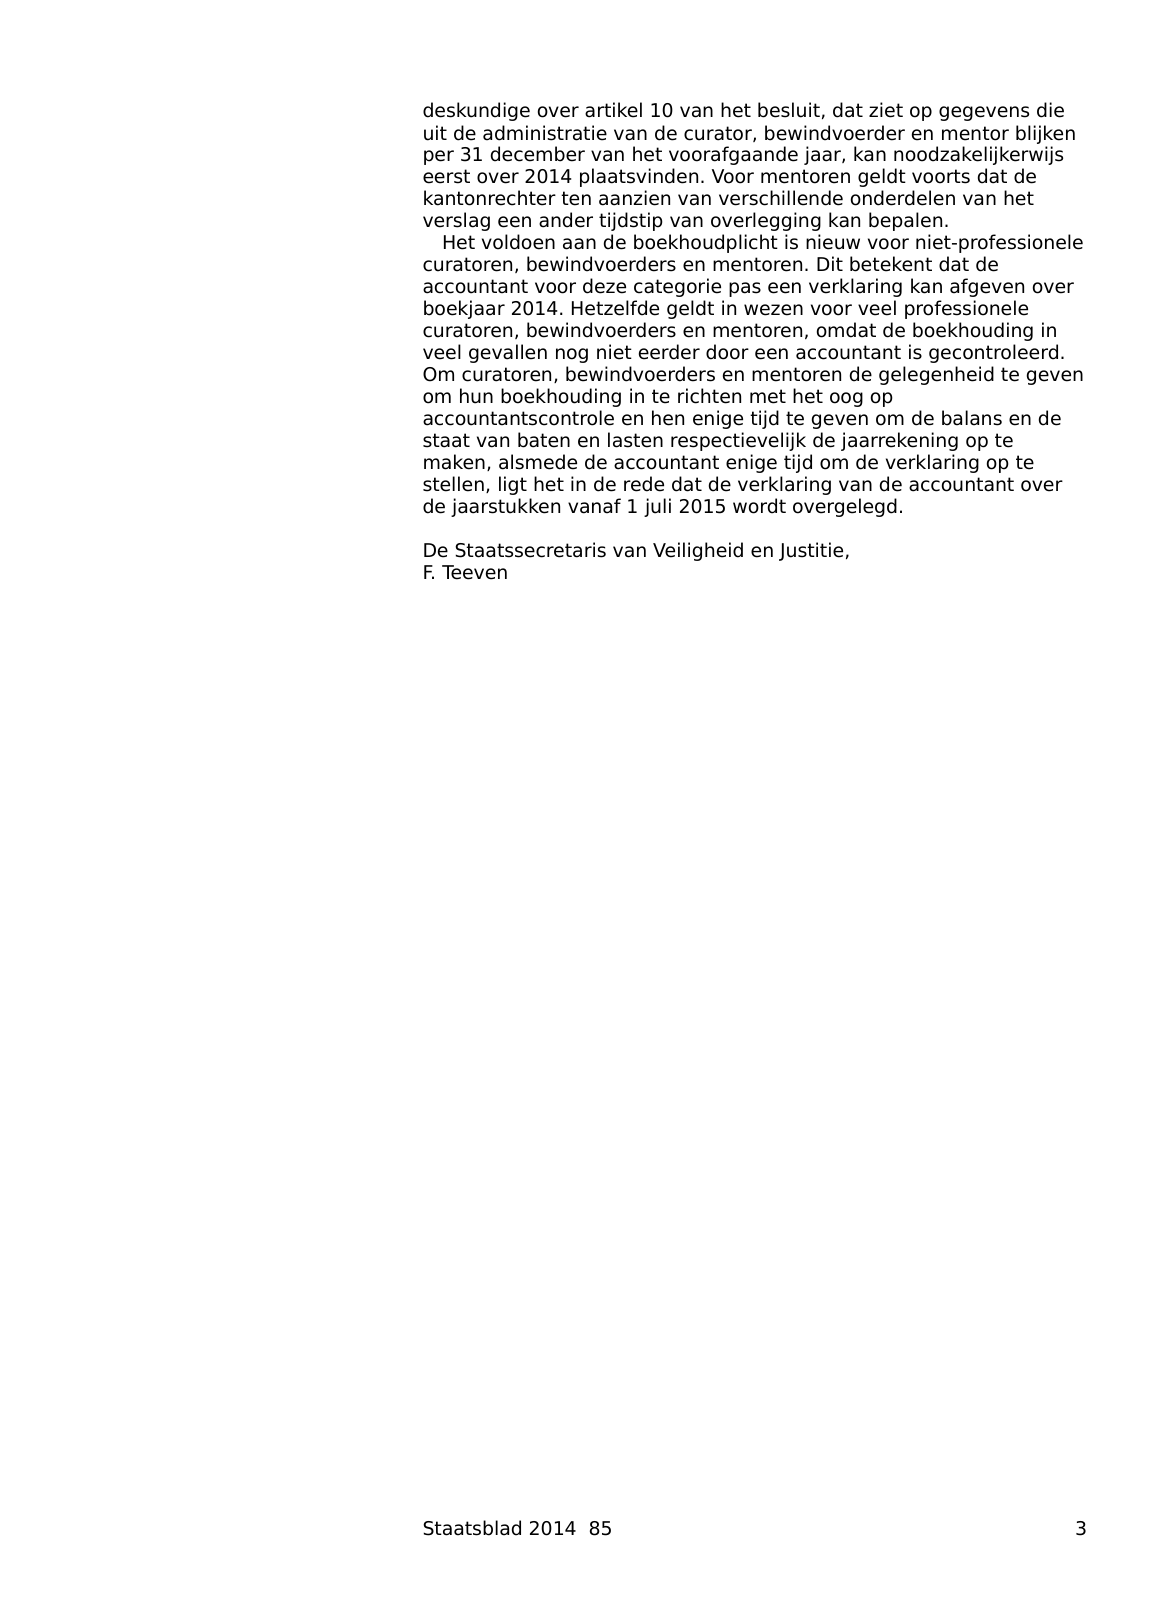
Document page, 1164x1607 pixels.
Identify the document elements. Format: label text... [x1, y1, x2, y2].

text De Staatssecretaris van Veiligheid en Justitie, F. Teeven [422, 540, 1087, 584]
text deskundige over artikel 10 van het besluit, dat ziet op gegevens die uit de administratie van de curator, bewindvoerder en mentor blijken per 31 december van het voorafgaande jaar, kan noodzakelijkerwijs eerst over 2014 plaatsvinden. Voor mentoren geldt voorts dat de kantonrechter ten aanzien van verschillende onderdelen van het verslag een ander tijdstip van overlegging kan bepalen. [422, 100, 1087, 232]
text Het voldoen aan de boekhoudplicht is nieuw voor niet-professionele curatoren, bewindvoerders en mentoren. Dit betekent dat de accountant voor deze categorie pas een verklaring kan afgeven over boekjaar 2014. Hetzelfde geldt in wezen voor veel professionele curatoren, bewindvoerders en mentoren, omdat de boekhouding in veel gevallen nog niet eerder door een accountant is gecontroleerd. Om curatoren, bewindvoerders en mentoren de gelegenheid te geven om hun boekhouding in te richten met het oog op accountantscontrole en hen enige tijd te geven om de balans en de staat van baten en lasten respectievelijk de jaarrekening op te maken, alsmede de accountant enige tijd om de verklaring op te stellen, ligt het in de rede dat de verklaring van de accountant over de jaarstukken vanaf 1 juli 2015 wordt overgelegd. [422, 232, 1087, 518]
